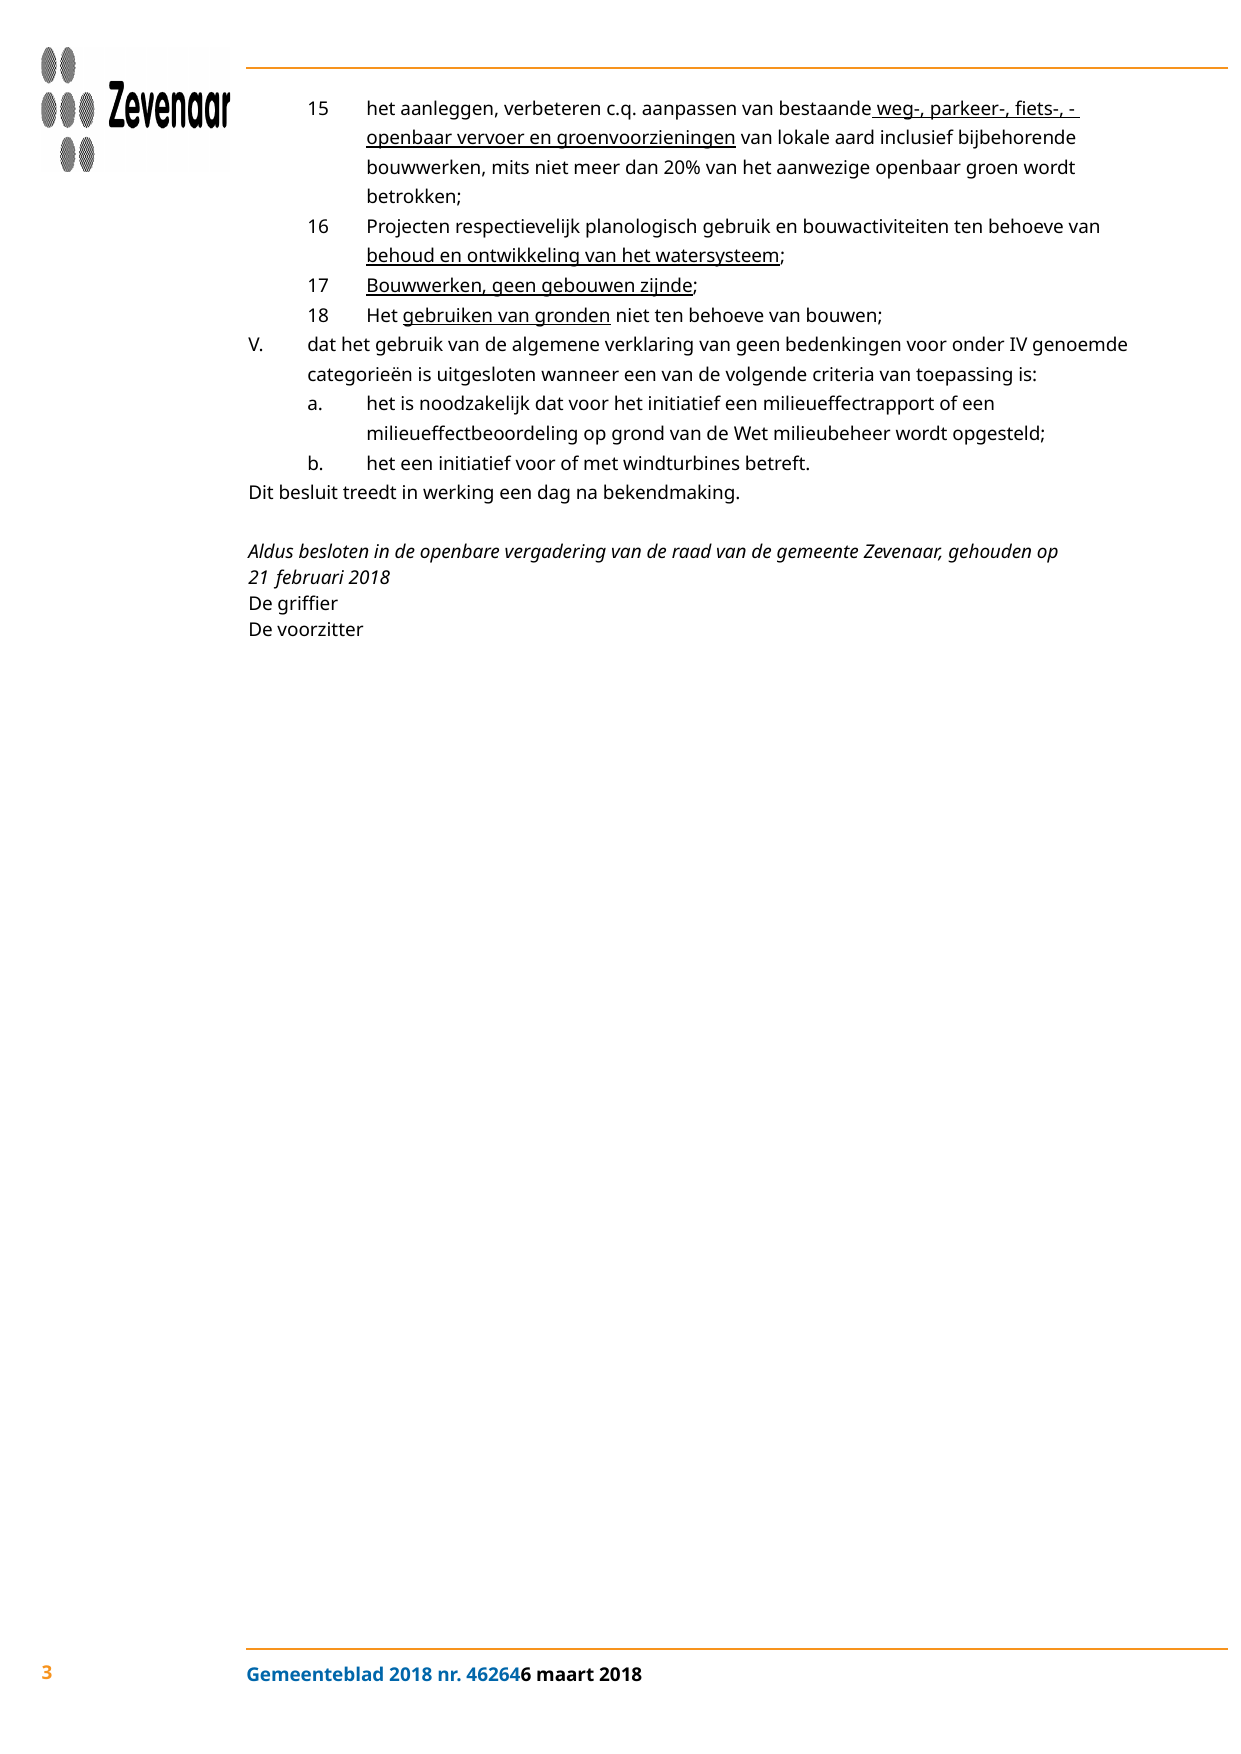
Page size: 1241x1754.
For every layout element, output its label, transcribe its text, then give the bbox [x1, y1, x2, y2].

list het een initiatief voor of met windturbines betreft. [307, 450, 1152, 476]
list Projecten respectievelijk planologisch gebruik en bouwactiviteiten ten behoeve van behoud en ontwikkeling van het watersysteem; [307, 213, 1152, 268]
picture [41, 47, 231, 172]
text De voorzitter [248, 616, 1152, 641]
list Het gebruiken van gronden niet ten behoeve van bouwen; [307, 302, 1152, 328]
list het aanleggen, verbeteren c.q. aanpassen van bestaande weg-, parkeer-, fiets-, - openbaar vervoer en groenvoorzieningen van lokale aard inclusief bijbehorende bouwwerken, mits niet meer dan 20% van het aanwezige openbaar groen wordt betrokken; [307, 95, 1152, 209]
list het is noodzakelijk dat voor het initiatief een milieueffectrapport of een milieueffectbeoordeling op grond van de Wet milieubeheer wordt opgesteld; [307, 391, 1152, 446]
text Aldus besloten in de openbare vergadering van de raad van de gemeente Zevenaar, gehouden op 21 februari 2018 [248, 538, 1152, 590]
text Dit besluit treedt in werking een dag na bekendmaking. [248, 479, 1152, 505]
text De griffier [248, 590, 1152, 616]
list dat het gebruik van de algemene verklaring van geen bedenkingen voor onder IV genoemde categorieën is uitgesloten wanneer een van de volgende criteria van toepassing is: [248, 331, 1152, 387]
list Bouwwerken, geen gebouwen zijnde; [307, 272, 1152, 298]
